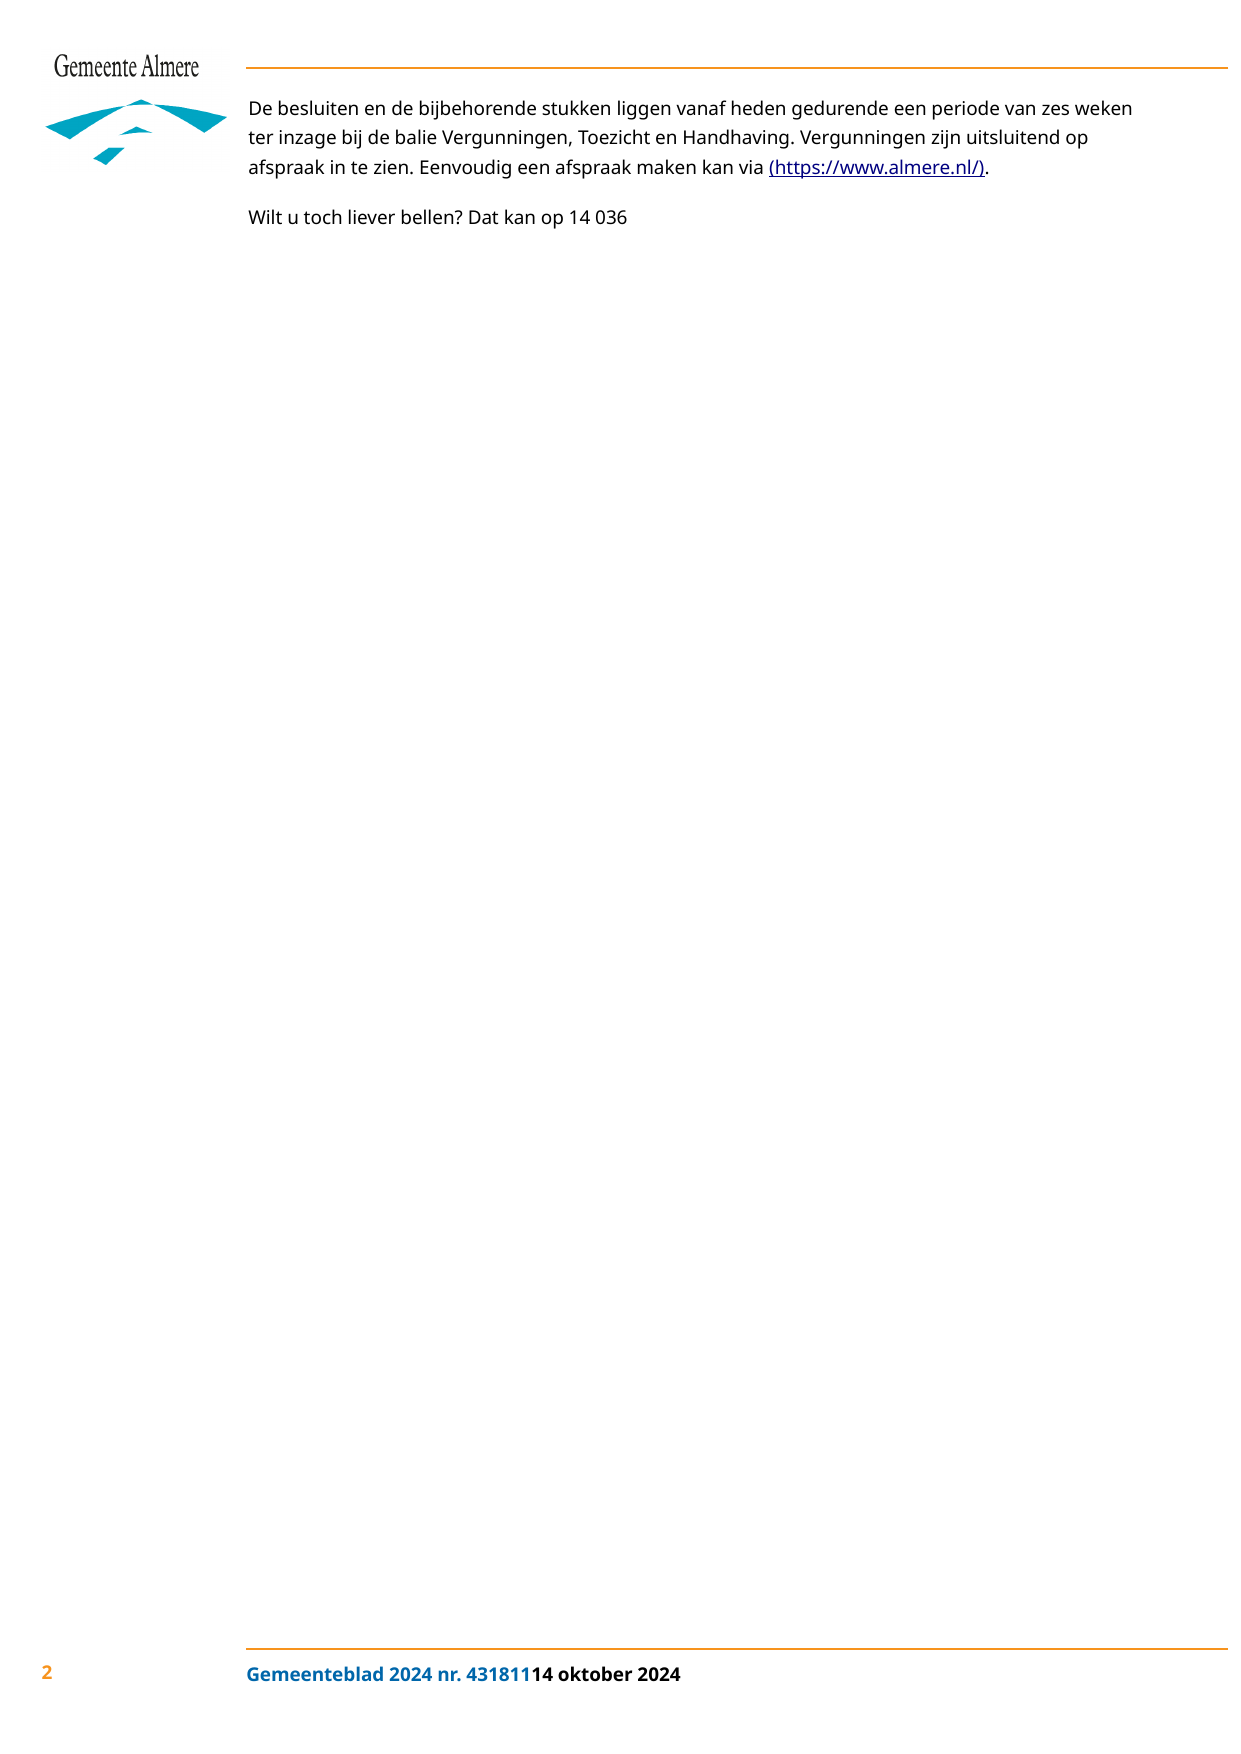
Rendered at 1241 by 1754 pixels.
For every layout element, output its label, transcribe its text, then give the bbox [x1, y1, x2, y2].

text De besluiten en de bijbehorende stukken liggen vanaf heden gedurende een periode van zes weken ter inzage bij de balie Vergunningen, Toezicht en Handhaving. Vergunningen zijn uitsluitend op afspraak in te zien. Eenvoudig een afspraak maken kan via (https://www.almere.nl/). [248, 95, 1152, 180]
picture [41, 47, 231, 172]
text Wilt u toch liever bellen? Dat kan op 14 036 [248, 204, 1152, 230]
